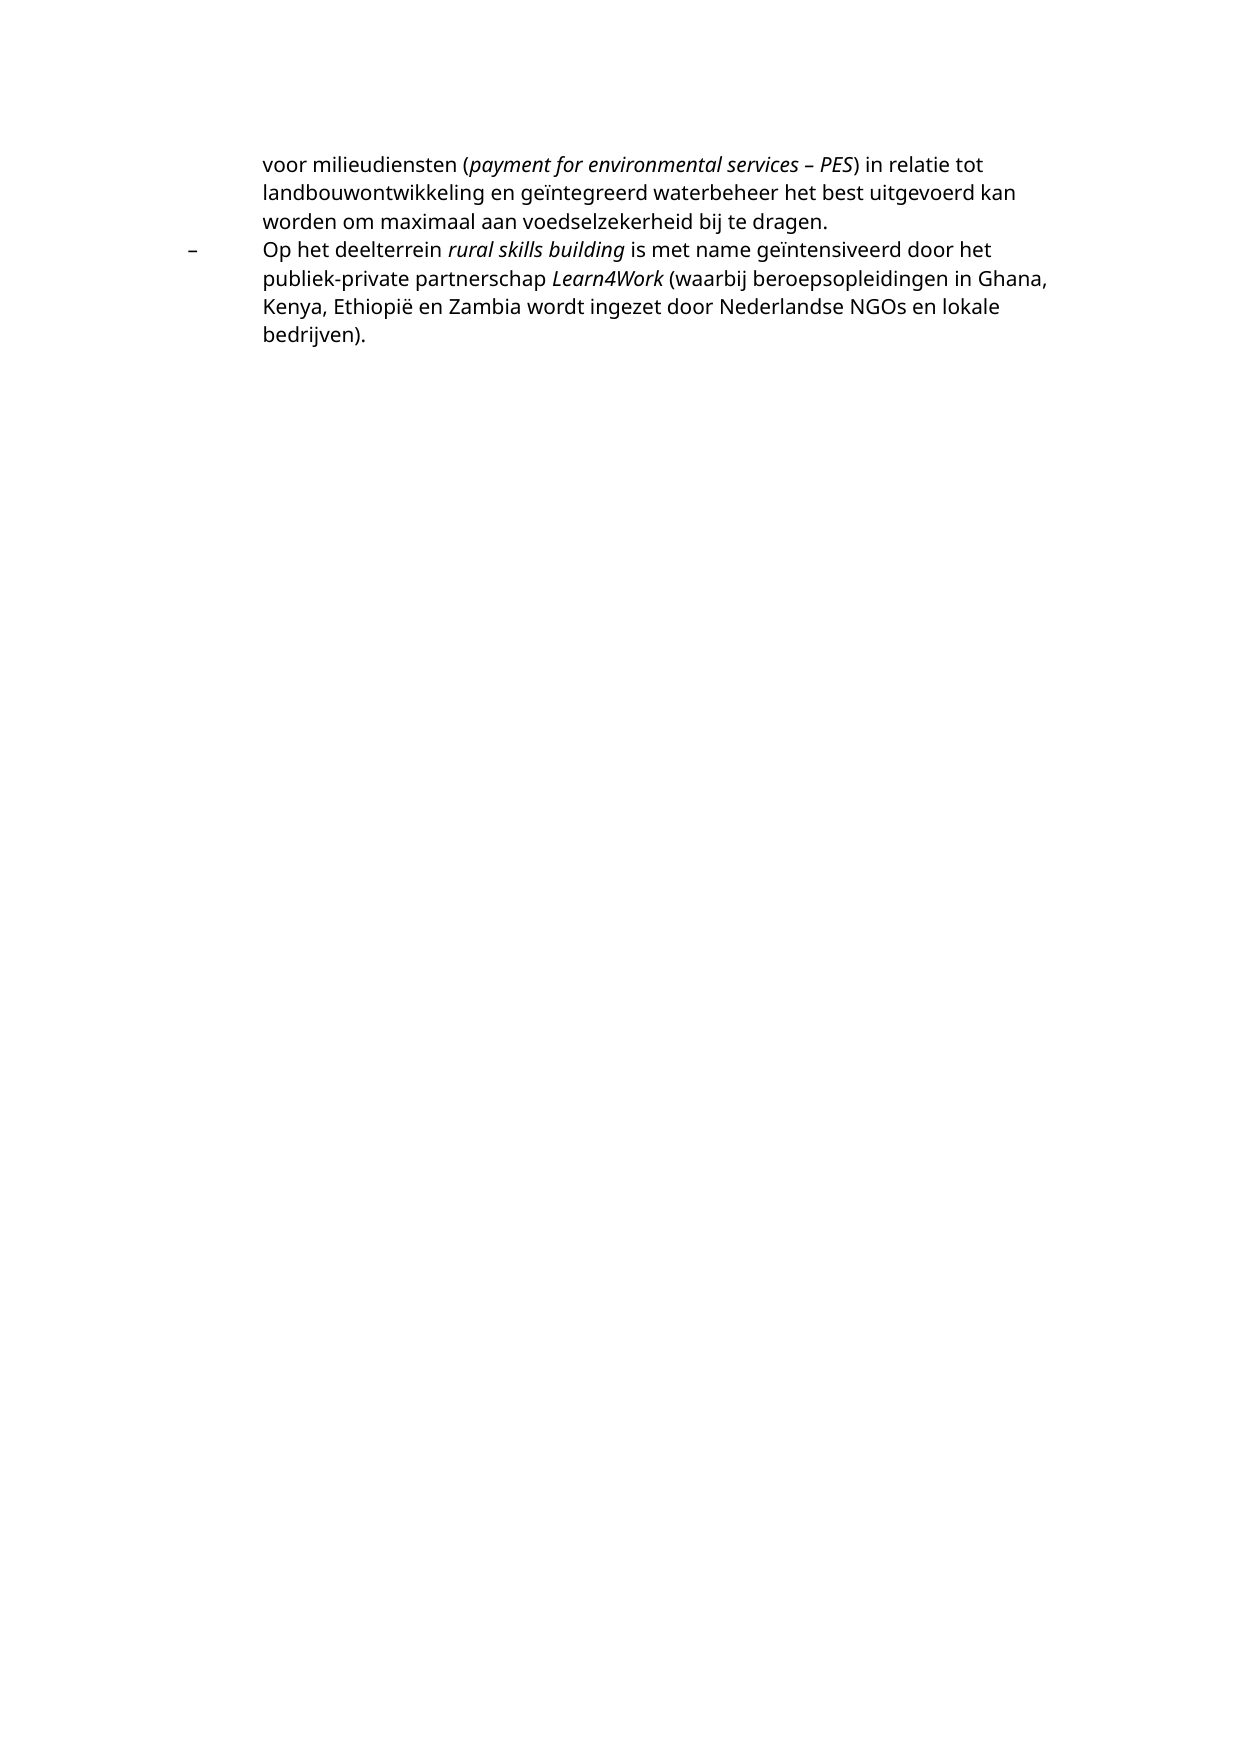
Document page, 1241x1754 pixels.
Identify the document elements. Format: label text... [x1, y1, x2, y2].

list Op het deelterrein rural skills building is met name geïntensiveerd door het publiek-private partnerschap Learn4Work (waarbij beroepsopleidingen in Ghana, Kenya, Ethiopië en Zambia wordt ingezet door Nederlandse NGOs en lokale bedrijven). [187, 235, 1053, 349]
list voor milieudiensten (payment for environmental services – PES) in relatie tot landbouwontwikkeling en geïntegreerd waterbeheer het best uitgevoerd kan worden om maximaal aan voedselzekerheid bij te dragen. [187, 150, 1053, 235]
